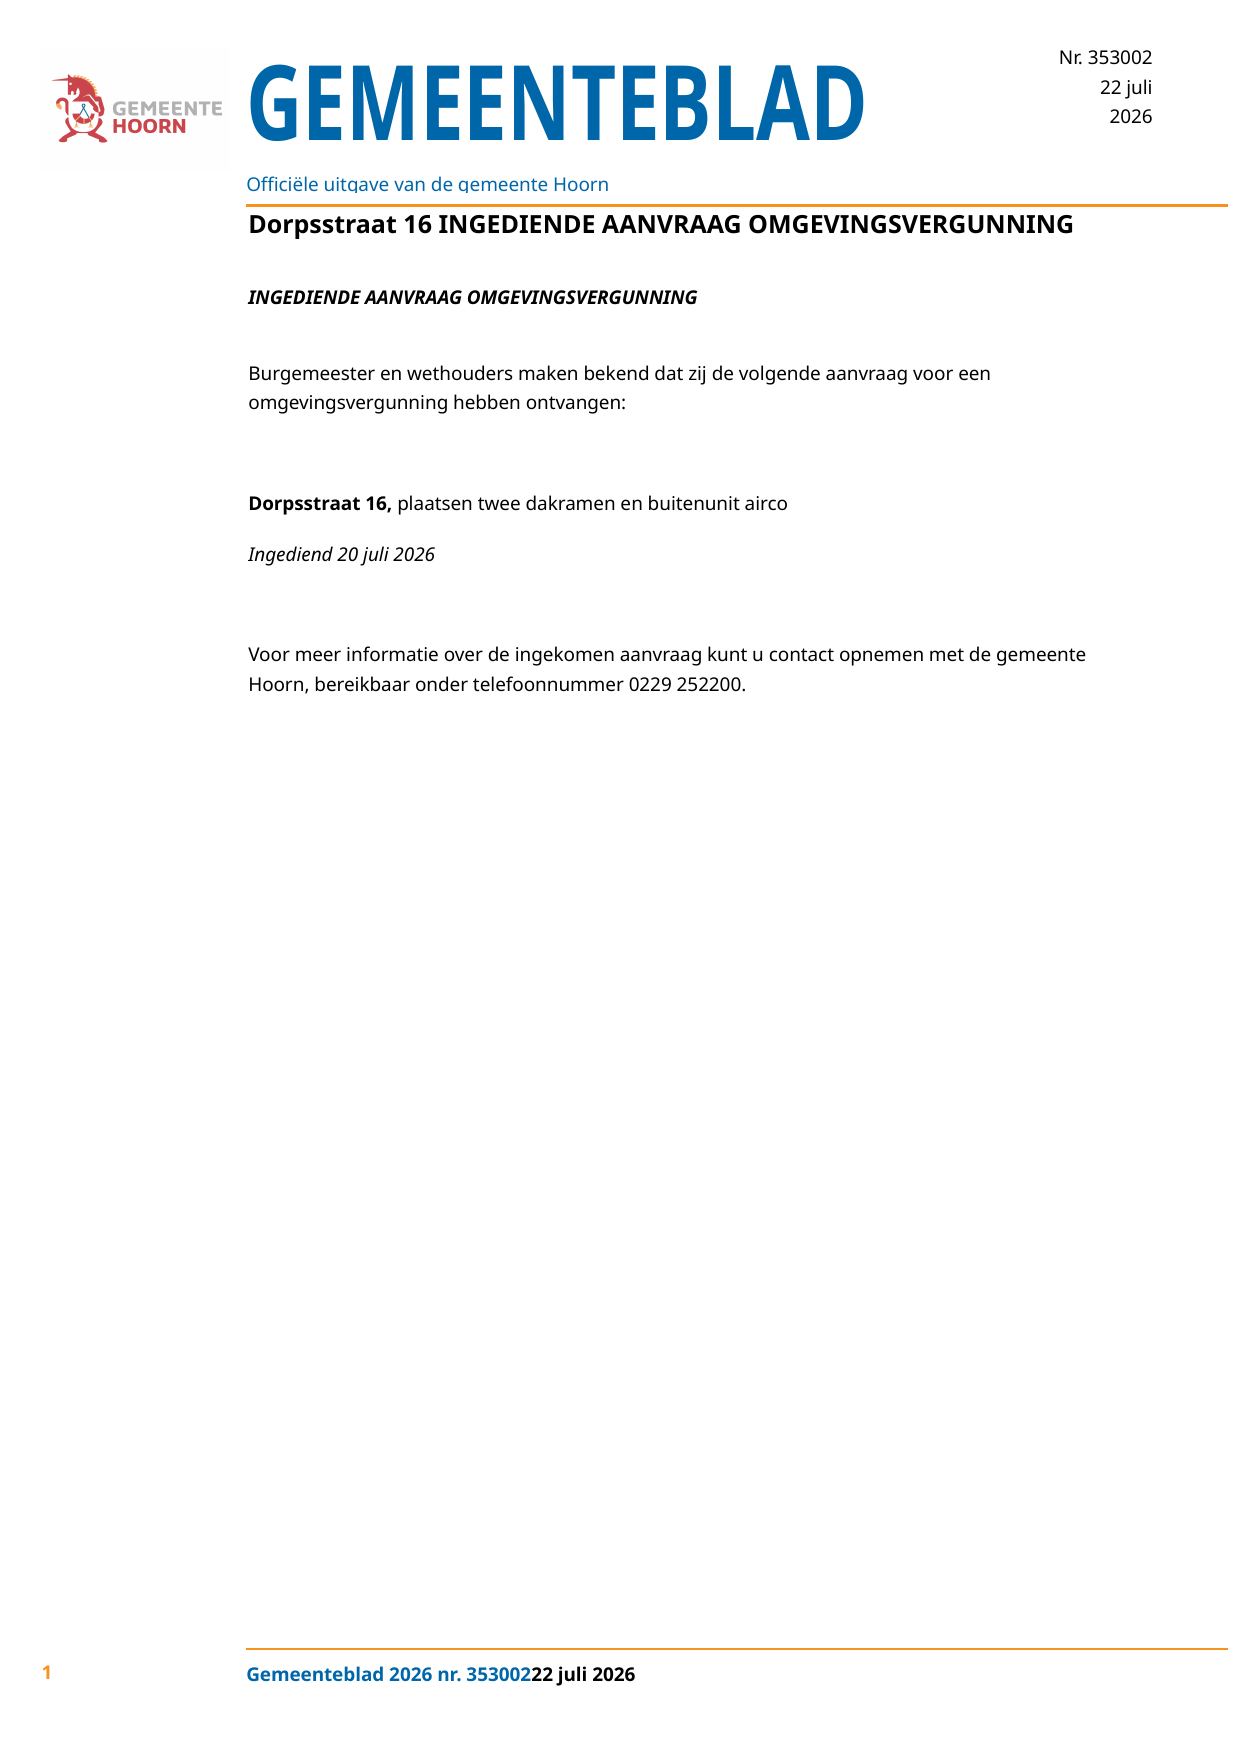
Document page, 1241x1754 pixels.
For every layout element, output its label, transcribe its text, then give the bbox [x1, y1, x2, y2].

text Dorpsstraat 16, plaatsen twee dakramen en buitenunit airco [248, 490, 1152, 516]
text INGEDIENDE AANVRAAG OMGEVINGSVERGUNNING [248, 284, 1152, 309]
text Burgemeester en wethouders maken bekend dat zij de volgende aanvraag voor een omgevingsvergunning hebben ontvangen: [248, 360, 1152, 415]
picture [41, 47, 231, 172]
text Dorpsstraat 16 INGEDIENDE AANVRAAG OMGEVINGSVERGUNNING [248, 207, 1152, 241]
text Voor meer informatie over de ingekomen aanvraag kunt u contact opnemen met de gemeente Hoorn, bereikbaar onder telefoonnummer 0229 252200. [248, 642, 1152, 697]
text Ingediend 20 juli 2026 [248, 541, 1152, 567]
